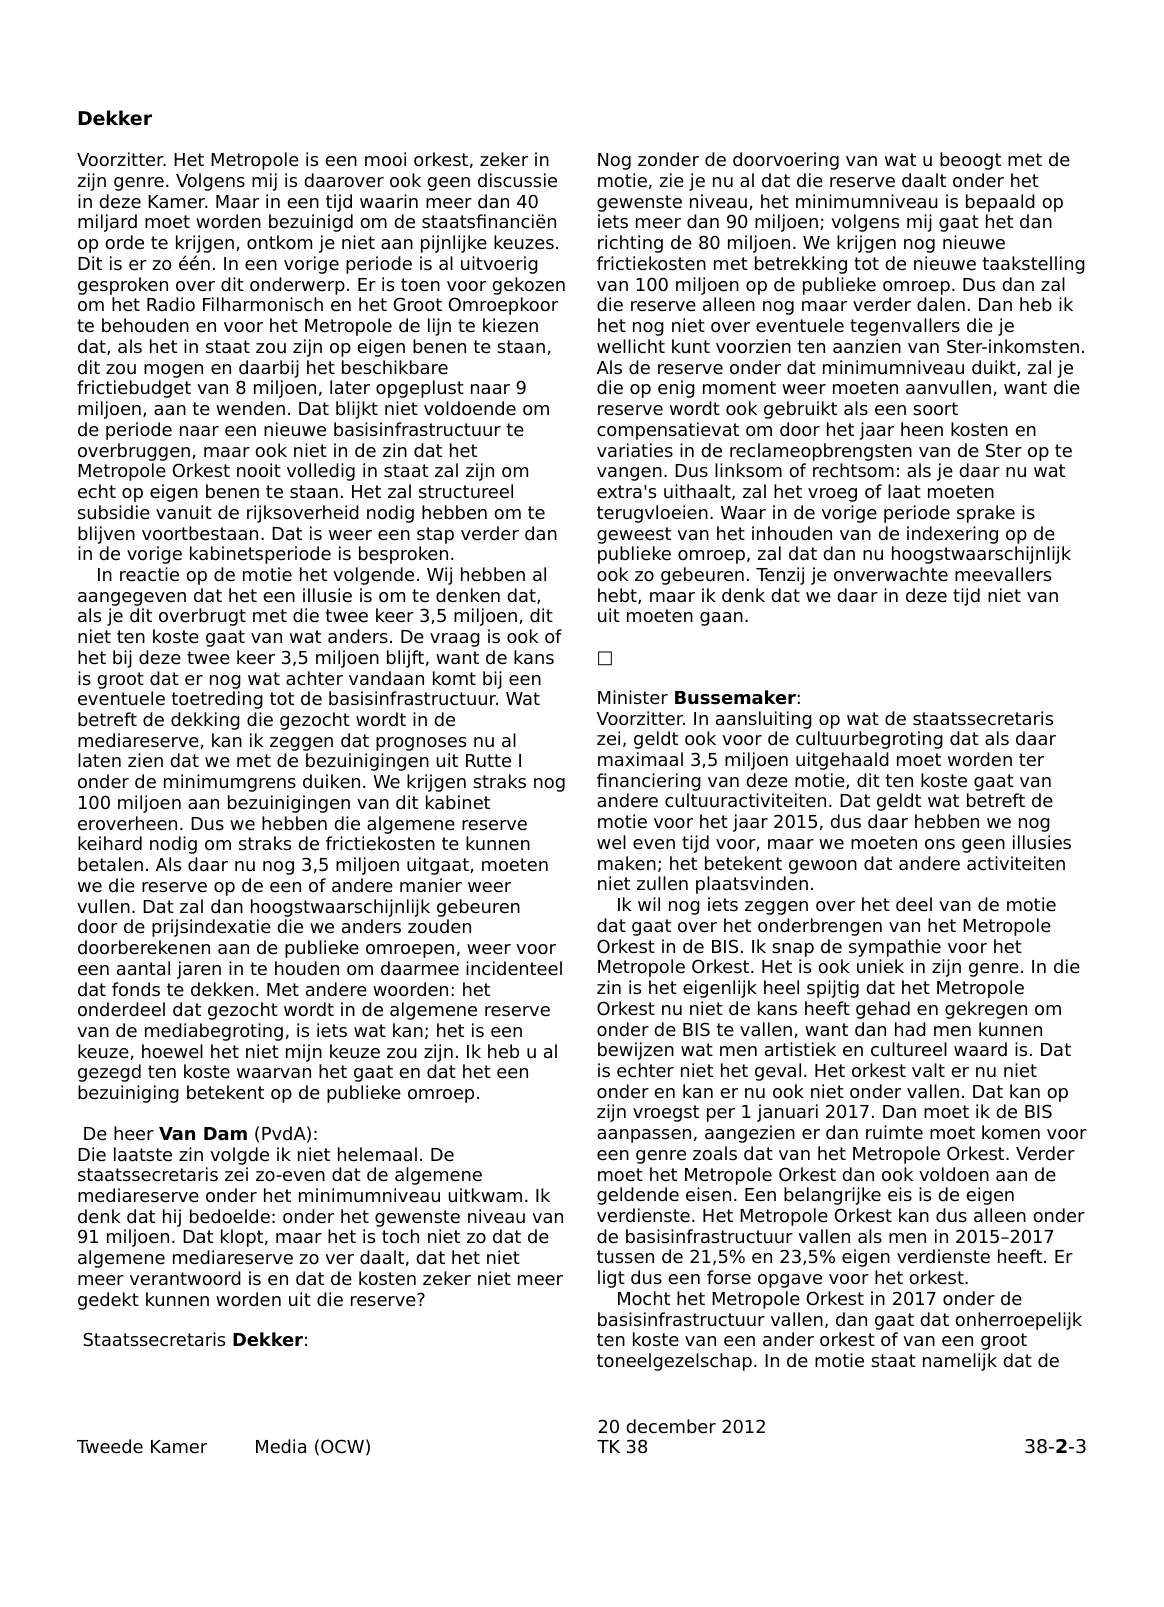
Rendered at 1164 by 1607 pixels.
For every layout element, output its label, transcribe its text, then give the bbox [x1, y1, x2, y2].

text In reactie op de motie het volgende. Wij hebben al aangegeven dat het een illusie is om te denken dat, als je dit overbrugt met die twee keer 3,5 miljoen, dit niet ten koste gaat van wat anders. De vraag is ook of het bij deze twee keer 3,5 miljoen blijft, want de kans is groot dat er nog wat achter vandaan komt bij een eventuele toetreding tot de basisinfrastructuur. Wat betreft de dekking die gezocht wordt in de mediareserve, kan ik zeggen dat prognoses nu al laten zien dat we met de bezuinigingen uit Rutte I onder de minimumgrens duiken. We krijgen straks nog 100 miljoen aan bezuinigingen van dit kabinet eroverheen. Dus we hebben die algemene reserve keihard nodig om straks de frictiekosten te kunnen betalen. Als daar nu nog 3,5 miljoen uitgaat, moeten we die reserve op de een of andere manier weer vullen. Dat zal dan hoogstwaarschijnlijk gebeuren door de prijsindexatie die we anders zouden doorberekenen aan de publieke omroepen, weer voor een aantal jaren in te houden om daarmee incidenteel dat fonds te dekken. Met andere woorden: het onderdeel dat gezocht wordt in de algemene reserve van de mediabegroting, is iets wat kan; het is een keuze, hoewel het niet mijn keuze zou zijn. Ik heb u al gezegd ten koste waarvan het gaat en dat het een bezuiniging betekent op de publieke omroep. [77, 565, 567, 1104]
text Ik wil nog iets zeggen over het deel van de motie dat gaat over het onderbrengen van het Metropole Orkest in de BIS. Ik snap de sympathie voor het Metropole Orkest. Het is ook uniek in zijn genre. In die zin is het eigenlijk heel spijtig dat het Metropole Orkest nu niet de kans heeft gehad en gekregen om onder de BIS te vallen, want dan had men kunnen bewijzen wat men artistiek en cultureel waard is. Dat is echter niet het geval. Het orkest valt er nu niet onder en kan er nu ook niet onder vallen. Dat kan op zijn vroegst per 1 januari 2017. Dan moet ik de BIS aanpassen, aangezien er dan ruimte moet komen voor een genre zoals dat van het Metropole Orkest. Verder moet het Metropole Orkest dan ook voldoen aan de geldende eisen. Een belangrijke eis is de eigen verdienste. Het Metropole Orkest kan dus alleen onder de basisinfrastructuur vallen als men in 2015–2017 tussen de 21,5% en 23,5% eigen verdienste heeft. Er ligt dus een forse opgave voor het orkest. [596, 895, 1087, 1289]
text □ [596, 647, 1087, 668]
text Voorzitter. Het Metropole is een mooi orkest, zeker in zijn genre. Volgens mij is daarover ook geen discussie in deze Kamer. Maar in een tijd waarin meer dan 40 miljard moet worden bezuinigd om de staatsfinanciën op orde te krijgen, ontkom je niet aan pijnlijke keuzes. Dit is er zo één. In een vorige periode is al uitvoerig gesproken over dit onderwerp. Er is toen voor gekozen om het Radio Filharmonisch en het Groot Omroepkoor te behouden en voor het Metropole de lijn te kiezen dat, als het in staat zou zijn op eigen benen te staan, dit zou mogen en daarbij het beschikbare frictiebudget van 8 miljoen, later opgeplust naar 9 miljoen, aan te wenden. Dat blijkt niet voldoende om de periode naar een nieuwe basisinfrastructuur te overbruggen, maar ook niet in de zin dat het Metropole Orkest nooit volledig in staat zal zijn om echt op eigen benen te staan. Het zal structureel subsidie vanuit de rijksoverheid nodig hebben om te blijven voortbestaan. Dat is weer een stap verder dan in de vorige kabinetsperiode is besproken. [77, 150, 567, 565]
text De heer Van Dam (PvdA): [77, 1124, 567, 1144]
text Staatssecretaris Dekker: [77, 1330, 567, 1351]
text Nog zonder de doorvoering van wat u beoogt met de motie, zie je nu al dat die reserve daalt onder het gewenste niveau, het minimumniveau is bepaald op iets meer dan 90 miljoen; volgens mij gaat het dan richting de 80 miljoen. We krijgen nog nieuwe frictiekosten met betrekking tot de nieuwe taakstelling van 100 miljoen op de publieke omroep. Dus dan zal die reserve alleen nog maar verder dalen. Dan heb ik het nog niet over eventuele tegenvallers die je wellicht kunt voorzien ten aanzien van Ster-inkomsten. Als de reserve onder dat minimumniveau duikt, zal je die op enig moment weer moeten aanvullen, want die reserve wordt ook gebruikt als een soort compensatievat om door het jaar heen kosten en variaties in de reclameopbrengsten van de Ster op te vangen. Dus linksom of rechtsom: als je daar nu wat extra's uithaalt, zal het vroeg of laat moeten terugvloeien. Waar in de vorige periode sprake is geweest van het inhouden van de indexering op de publieke omroep, zal dat dan nu hoogstwaarschijnlijk ook zo gebeuren. Tenzij je onverwachte meevallers hebt, maar ik denk dat we daar in deze tijd niet van uit moeten gaan. [596, 150, 1087, 627]
text Mocht het Metropole Orkest in 2017 onder de basisinfrastructuur vallen, dan gaat dat onherroepelijk ten koste van een ander orkest of van een groot toneelgezelschap. In de motie staat namelijk dat de [596, 1289, 1087, 1372]
text Die laatste zin volgde ik niet helemaal. De staatssecretaris zei zo-even dat de algemene mediareserve onder het minimumniveau uitkwam. Ik denk dat hij bedoelde: onder het gewenste niveau van 91 miljoen. Dat klopt, maar het is toch niet zo dat de algemene mediareserve zo ver daalt, dat het niet meer verantwoord is en dat de kosten zeker niet meer gedekt kunnen worden uit die reserve? [77, 1144, 567, 1310]
text Voorzitter. In aansluiting op wat de staatssecretaris zei, geldt ook voor de cultuurbegroting dat als daar maximaal 3,5 miljoen uitgehaald moet worden ter financiering van deze motie, dit ten koste gaat van andere cultuuractiviteiten. Dat geldt wat betreft de motie voor het jaar 2015, dus daar hebben we nog wel even tijd voor, maar we moeten ons geen illusies maken; het betekent gewoon dat andere activiteiten niet zullen plaatsvinden. [596, 708, 1087, 895]
text Minister Bussemaker: [596, 688, 1087, 708]
